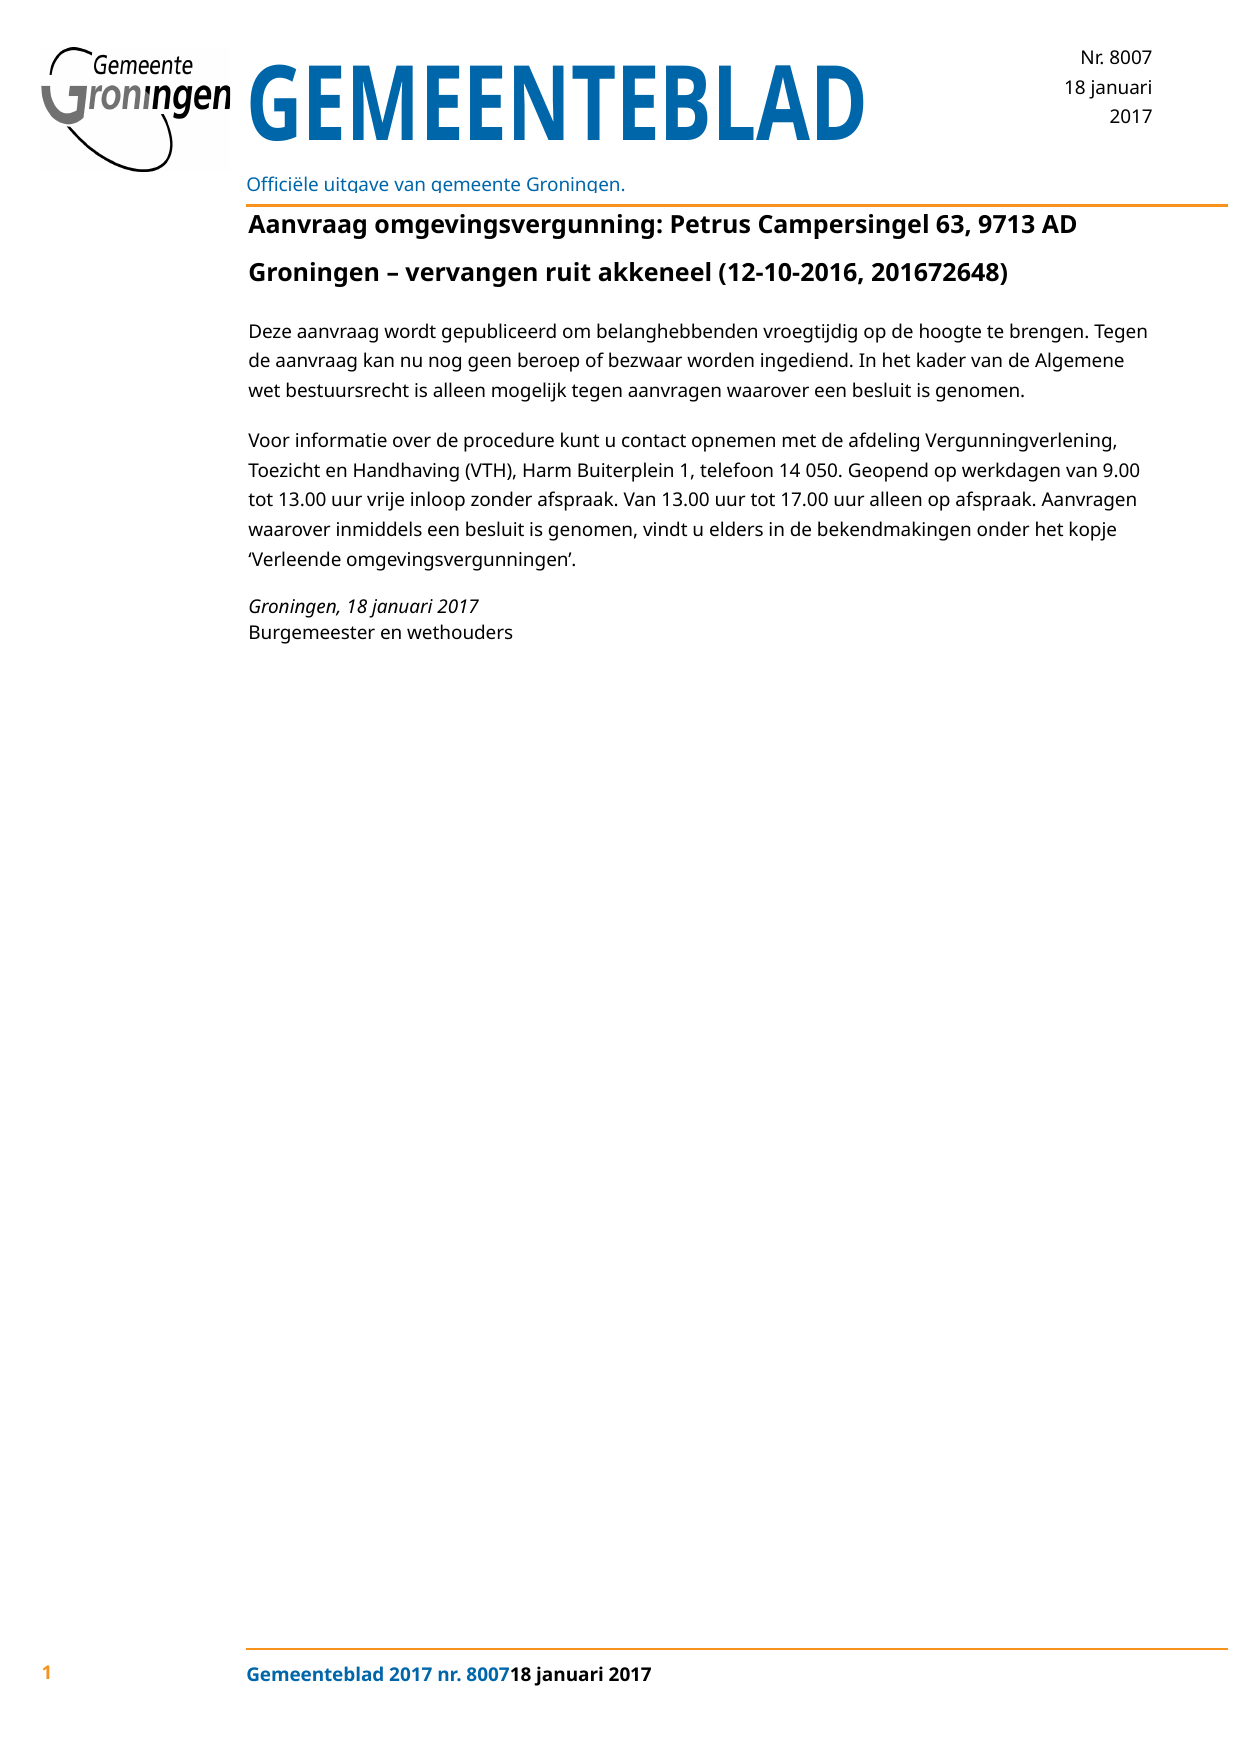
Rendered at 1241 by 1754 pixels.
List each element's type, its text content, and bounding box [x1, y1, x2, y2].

picture [41, 47, 231, 172]
text Burgemeester en wethouders [248, 619, 1152, 645]
text Aanvraag omgevingsvergunning: Petrus Campersingel 63, 9713 AD Groningen – vervangen ruit akkeneel (12-10-2016, 201672648) [248, 207, 1152, 288]
text Groningen, 18 januari 2017 [248, 594, 1152, 619]
text Deze aanvraag wordt gepubliceerd om belanghebbenden vroegtijdig op de hoogte te brengen. Tegen de aanvraag kan nu nog geen beroep of bezwaar worden ingediend. In het kader van de Algemene wet bestuursrecht is alleen mogelijk tegen aanvragen waarover een besluit is genomen. [248, 318, 1152, 403]
text Voor informatie over de procedure kunt u contact opnemen met de afdeling Vergunningverlening, Toezicht en Handhaving (VTH), Harm Buiterplein 1, telefoon 14 050. Geopend op werkdagen van 9.00 tot 13.00 uur vrije inloop zonder afspraak. Van 13.00 uur tot 17.00 uur alleen op afspraak. Aanvragen waarover inmiddels een besluit is genomen, vindt u elders in de bekendmakingen onder het kopje ‘Verleende omgevingsvergunningen’. [248, 427, 1152, 572]
